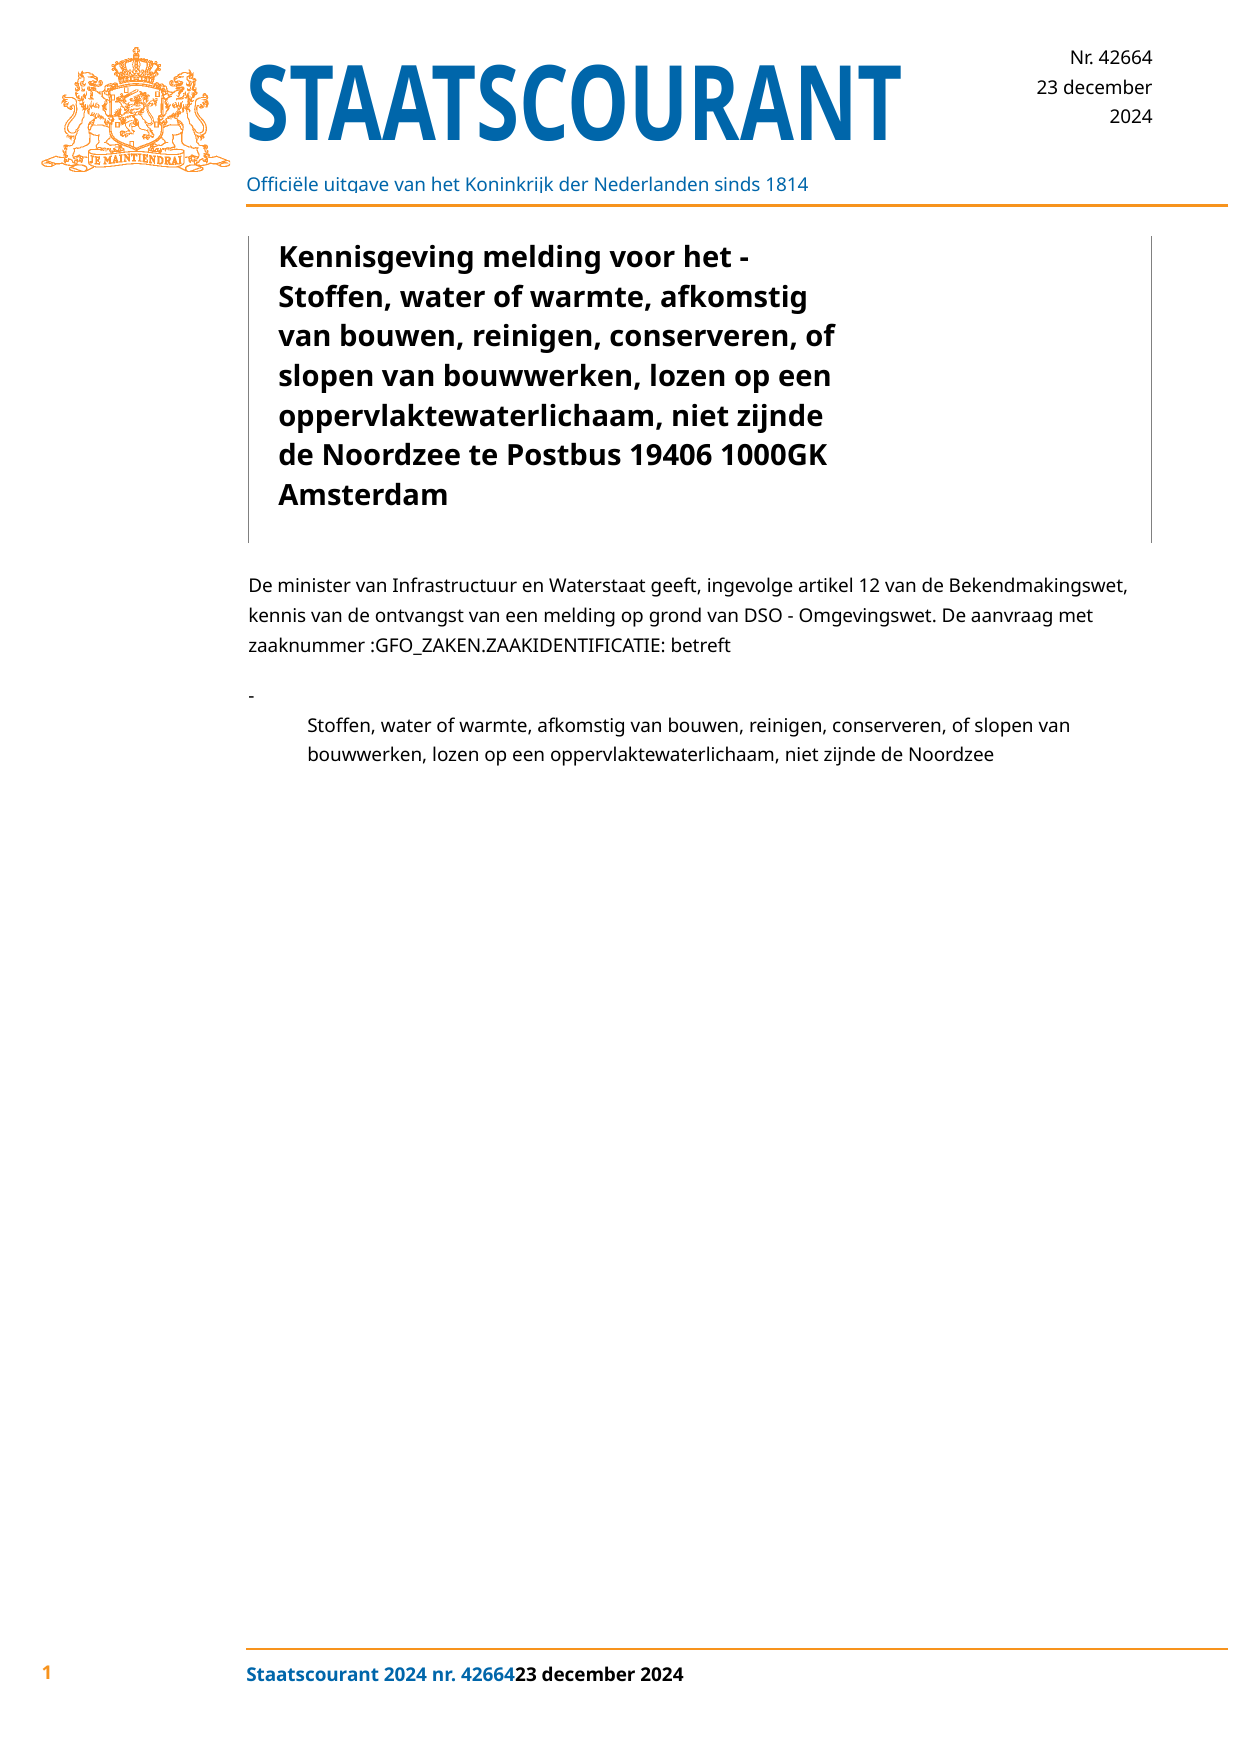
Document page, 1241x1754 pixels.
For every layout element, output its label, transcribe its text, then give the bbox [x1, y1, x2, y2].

table_header [1090, 236, 1151, 413]
table_header [850, 236, 912, 413]
table_header [850, 414, 1151, 543]
picture [41, 47, 231, 172]
table_header Kennisgeving melding voor het -Stoffen, water of warmte, afkomstig van bouwen, reinigen, conserveren, of slopen van bouwwerken, lozen op een oppervlaktewaterlichaam, niet zijnde de Noordzee te Postbus 19406 1000GK Amsterdam [249, 236, 850, 543]
list Stoffen, water of warmte, afkomstig van bouwen, reinigen, conserveren, of slopen van bouwwerken, lozen op een oppervlaktewaterlichaam, niet zijnde de Noordzee [248, 712, 1152, 767]
picture [912, 236, 1090, 414]
text De minister van Infrastructuur en Waterstaat geeft, ingevolge artikel 12 van de Bekendmakingswet, kennis van de ontvangst van een melding op grond van DSO - Omgevingswet. De aanvraag met zaaknummer :GFO_ZAKEN.ZAAKIDENTIFICATIE: betreft [248, 573, 1152, 658]
